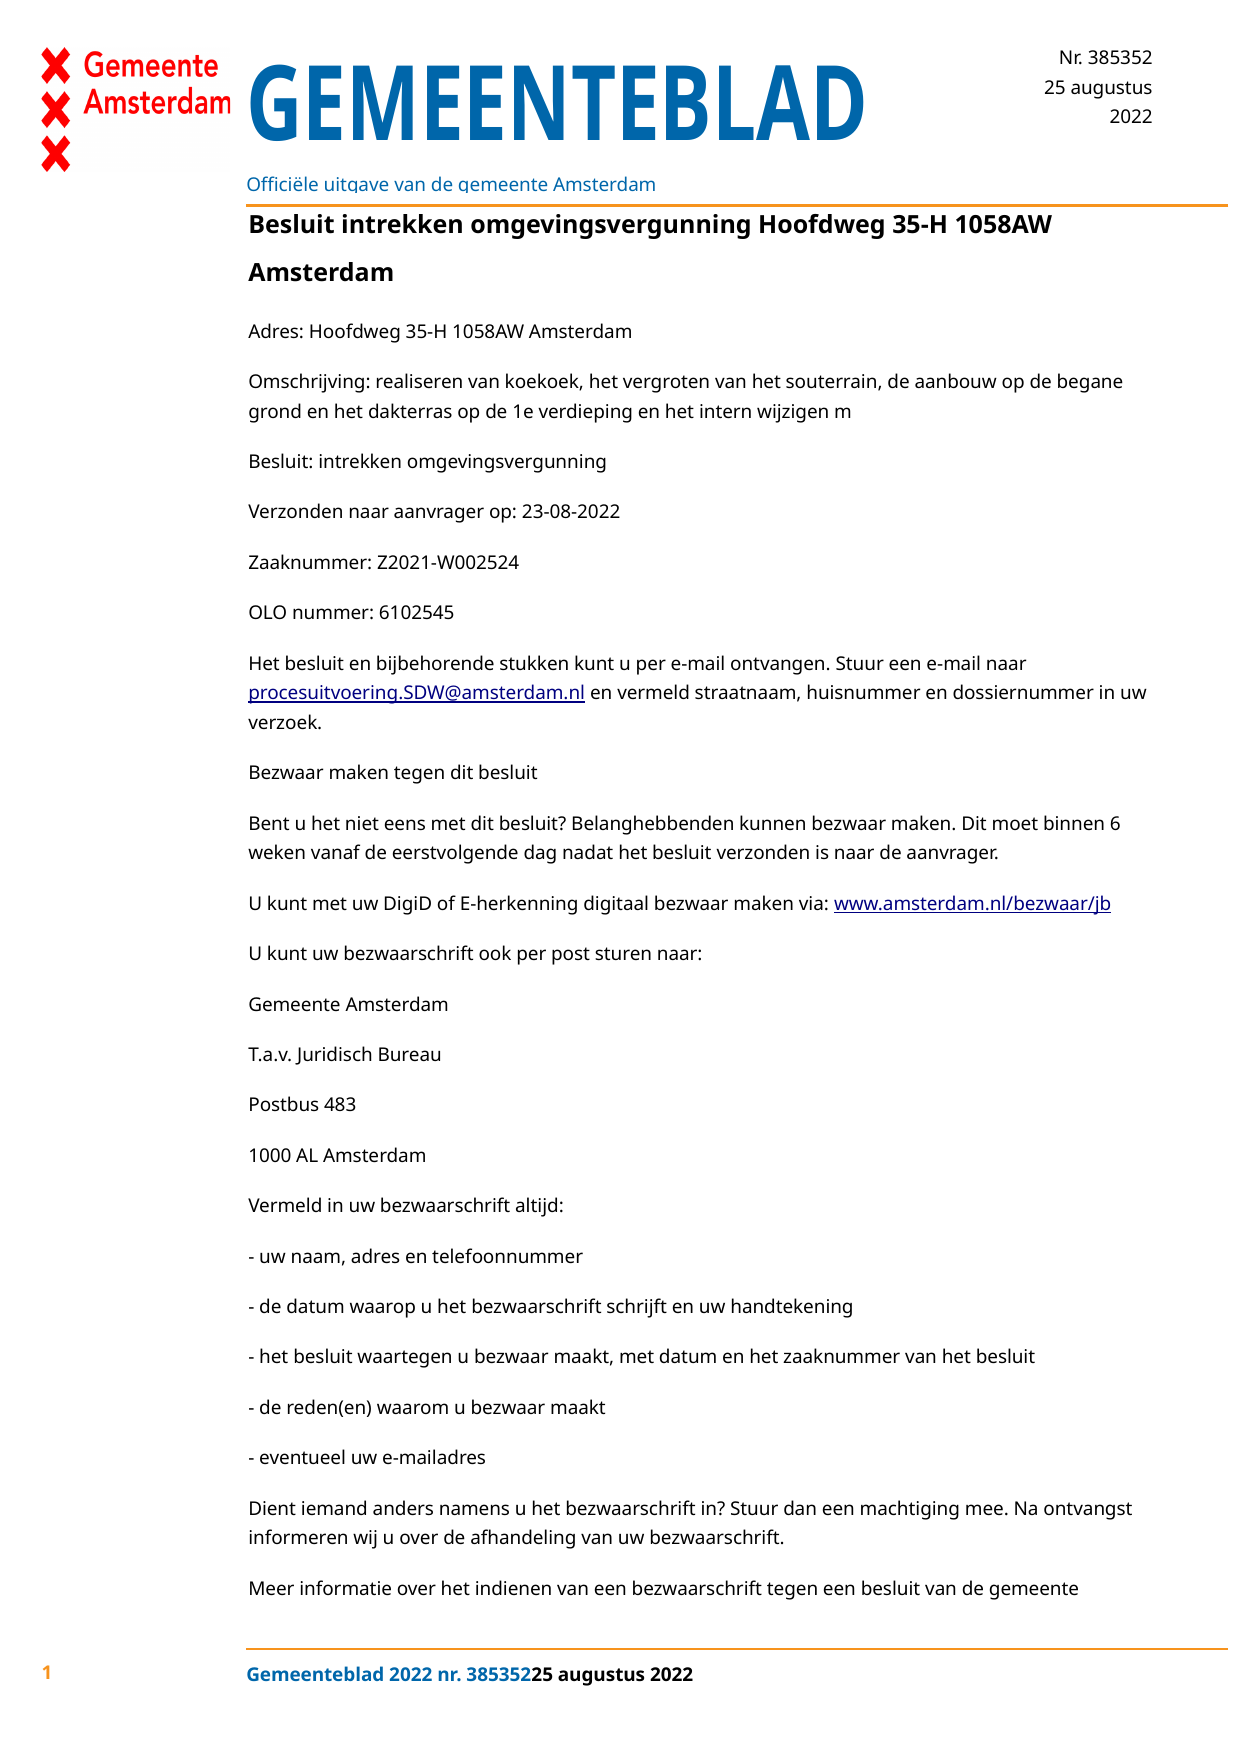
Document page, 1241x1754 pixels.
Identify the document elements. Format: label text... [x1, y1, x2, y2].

text Bezwaar maken tegen dit besluit [248, 759, 1152, 785]
text U kunt uw bezwaarschrift ook per post sturen naar: [248, 940, 1152, 966]
text T.a.v. Juridisch Bureau [248, 1041, 1152, 1067]
text OLO nummer: 6102545 [248, 599, 1152, 625]
text - eventueel uw e-mailadres [248, 1444, 1152, 1470]
text Besluit intrekken omgevingsvergunning Hoofdweg 35-H 1058AW Amsterdam [248, 207, 1152, 288]
text Vermeld in uw bezwaarschrift altijd: [248, 1192, 1152, 1218]
text - de datum waarop u het bezwaarschrift schrijft en uw handtekening [248, 1293, 1152, 1319]
text Verzonden naar aanvrager op: 23-08-2022 [248, 499, 1152, 524]
text Het besluit en bijbehorende stukken kunt u per e-mail ontvangen. Stuur een e-mail naar procesuitvoering.SDW@amsterdam.nl en vermeld straatnaam, huisnummer en dossiernummer in uw verzoek. [248, 650, 1152, 735]
text Besluit: intrekken omgevingsvergunning [248, 448, 1152, 474]
text Dient iemand anders namens u het bezwaarschrift in? Stuur dan een machtiging mee. Na ontvangst informeren wij u over de afhandeling van uw bezwaarschrift. [248, 1495, 1152, 1550]
text - het besluit waartegen u bezwaar maakt, met datum en het zaaknummer van het besluit [248, 1344, 1152, 1369]
text Meer informatie over het indienen van een bezwaarschrift tegen een besluit van de gemeente [248, 1575, 1152, 1601]
text - uw naam, adres en telefoonnummer [248, 1243, 1152, 1269]
text 1000 AL Amsterdam [248, 1142, 1152, 1168]
picture [41, 47, 231, 172]
text - de reden(en) waarom u bezwaar maakt [248, 1394, 1152, 1420]
text Zaaknummer: Z2021-W002524 [248, 549, 1152, 575]
text Bent u het niet eens met dit besluit? Belanghebbenden kunnen bezwaar maken. Dit moet binnen 6 weken vanaf de eerstvolgende dag nadat het besluit verzonden is naar de aanvrager. [248, 810, 1152, 865]
text Postbus 483 [248, 1092, 1152, 1117]
text U kunt met uw DigiD of E-herkenning digitaal bezwaar maken via: www.amsterdam.nl/bezwaar/jb [248, 890, 1152, 916]
text Omschrijving: realiseren van koekoek, het vergroten van het souterrain, de aanbouw op de begane grond en het dakterras op de 1e verdieping en het intern wijzigen m [248, 368, 1152, 424]
text Adres: Hoofdweg 35-H 1058AW Amsterdam [248, 318, 1152, 344]
text Gemeente Amsterdam [248, 991, 1152, 1017]
